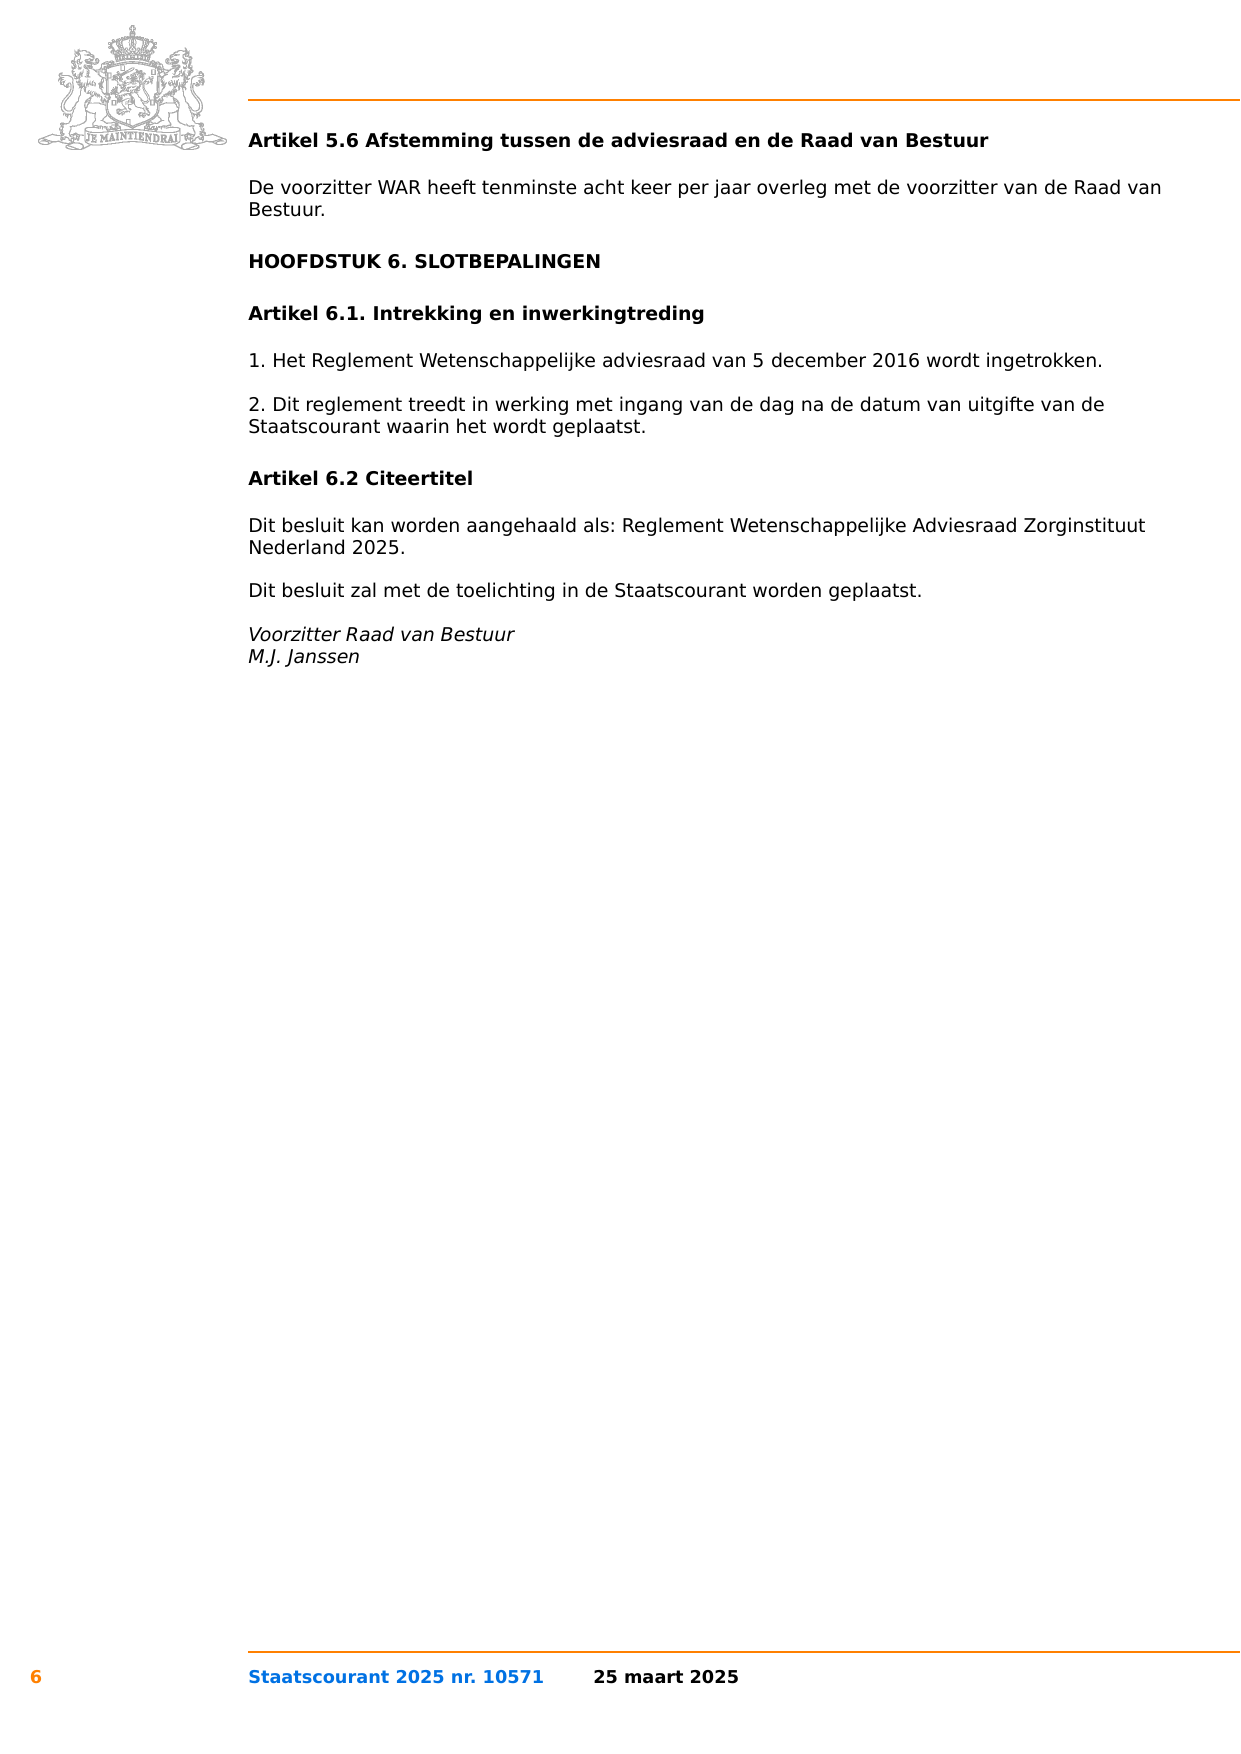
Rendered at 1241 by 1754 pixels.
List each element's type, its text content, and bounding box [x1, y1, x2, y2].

subtitle Artikel 6.2 Citeertitel [248, 468, 1163, 489]
text Voorzitter Raad van Bestuur M.J. Janssen [248, 624, 1163, 668]
picture [38, 25, 227, 150]
subtitle HOOFDSTUK 6. SLOTBEPALINGEN [248, 251, 1163, 273]
text Dit besluit kan worden aangehaald als: Reglement Wetenschappelijke Adviesraad Zorginstituut Nederland 2025. [248, 514, 1163, 558]
text 1. Het Reglement Wetenschappelijke adviesraad van 5 december 2016 wordt ingetrokken. [248, 350, 1163, 372]
subtitle Artikel 5.6 Afstemming tussen de adviesraad en de Raad van Bestuur [248, 130, 1163, 152]
text Dit besluit zal met de toelichting in de Staatscourant worden geplaatst. [248, 580, 1163, 602]
text 2. Dit reglement treedt in werking met ingang van de dag na de datum van uitgifte van de Staatscourant waarin het wordt geplaatst. [248, 394, 1163, 438]
text De voorzitter WAR heeft tenminste acht keer per jaar overleg met de voorzitter van de Raad van Bestuur. [248, 177, 1163, 221]
subtitle Artikel 6.1. Intrekking en inwerkingtreding [248, 303, 1163, 325]
